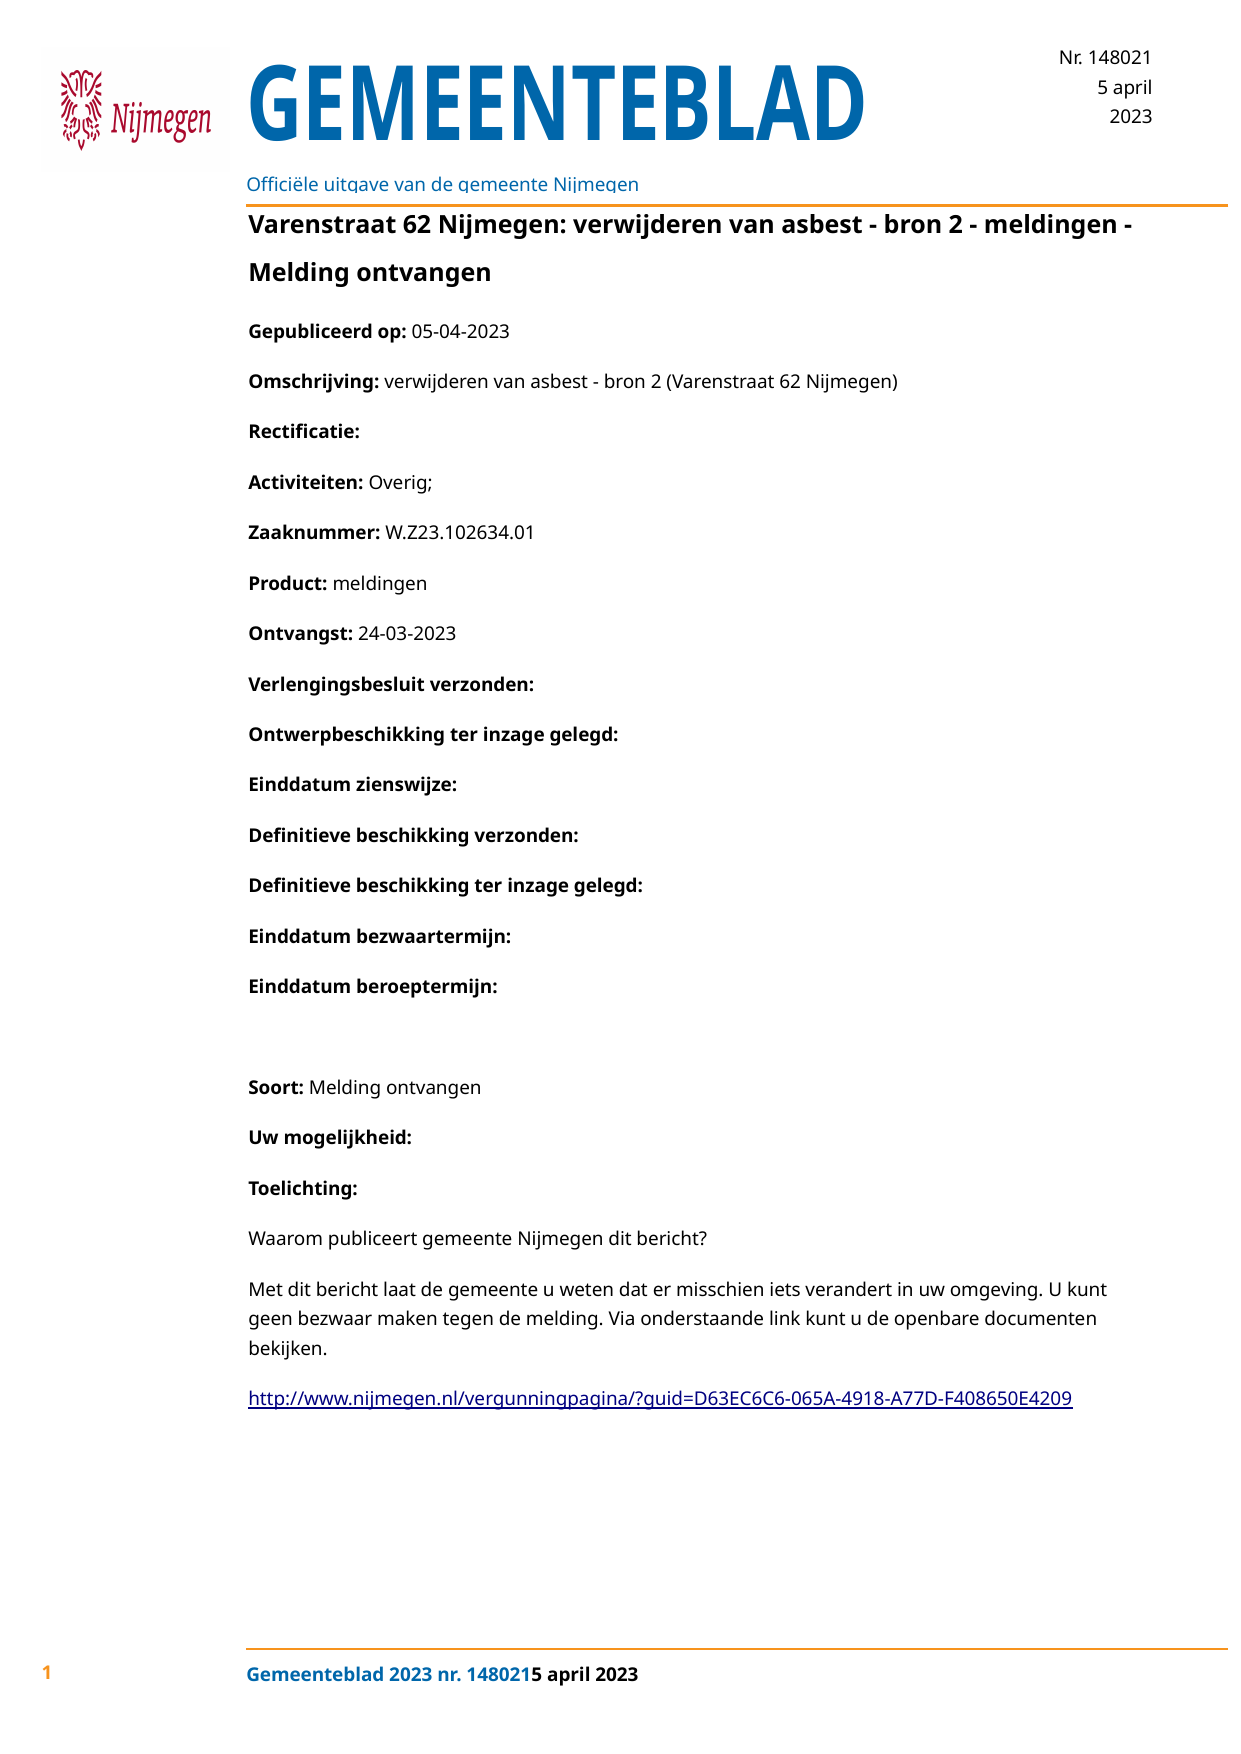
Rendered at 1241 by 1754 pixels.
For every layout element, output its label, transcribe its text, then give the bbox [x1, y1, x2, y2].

text Met dit bericht laat de gemeente u weten dat er misschien iets verandert in uw omgeving. U kunt geen bezwaar maken tegen de melding. Via onderstaande link kunt u de openbare documenten bekijken. [248, 1276, 1152, 1361]
text Definitieve beschikking ter inzage gelegd: [248, 872, 1152, 898]
text Uw mogelijkheid: [248, 1124, 1152, 1150]
text Waarom publiceert gemeente Nijmegen dit bericht? [248, 1225, 1152, 1251]
text http://www.nijmegen.nl/vergunningpagina/?guid=D63EC6C6-065A-4918-A77D-F408650E4209 [248, 1385, 1152, 1411]
text Toelichting: [248, 1175, 1152, 1201]
text Soort: Melding ontvangen [248, 1074, 1152, 1100]
text Einddatum bezwaartermijn: [248, 923, 1152, 949]
text Product: meldingen [248, 570, 1152, 596]
picture [41, 47, 231, 172]
text Einddatum beroeptermijn: [248, 973, 1152, 999]
text Omschrijving: verwijderen van asbest - bron 2 (Varenstraat 62 Nijmegen) [248, 368, 1152, 394]
text Activiteiten: Overig; [248, 469, 1152, 495]
text Verlengingsbesluit verzonden: [248, 671, 1152, 697]
text Zaaknummer: W.Z23.102634.01 [248, 519, 1152, 545]
text Ontwerpbeschikking ter inzage gelegd: [248, 721, 1152, 747]
text Einddatum zienswijze: [248, 772, 1152, 797]
text Rectificatie: [248, 419, 1152, 444]
text Gepubliceerd op: 05-04-2023 [248, 318, 1152, 344]
text Ontvangst: 24-03-2023 [248, 620, 1152, 646]
text Varenstraat 62 Nijmegen: verwijderen van asbest - bron 2 - meldingen - Melding ontvangen [248, 207, 1152, 288]
text Definitieve beschikking verzonden: [248, 822, 1152, 848]
